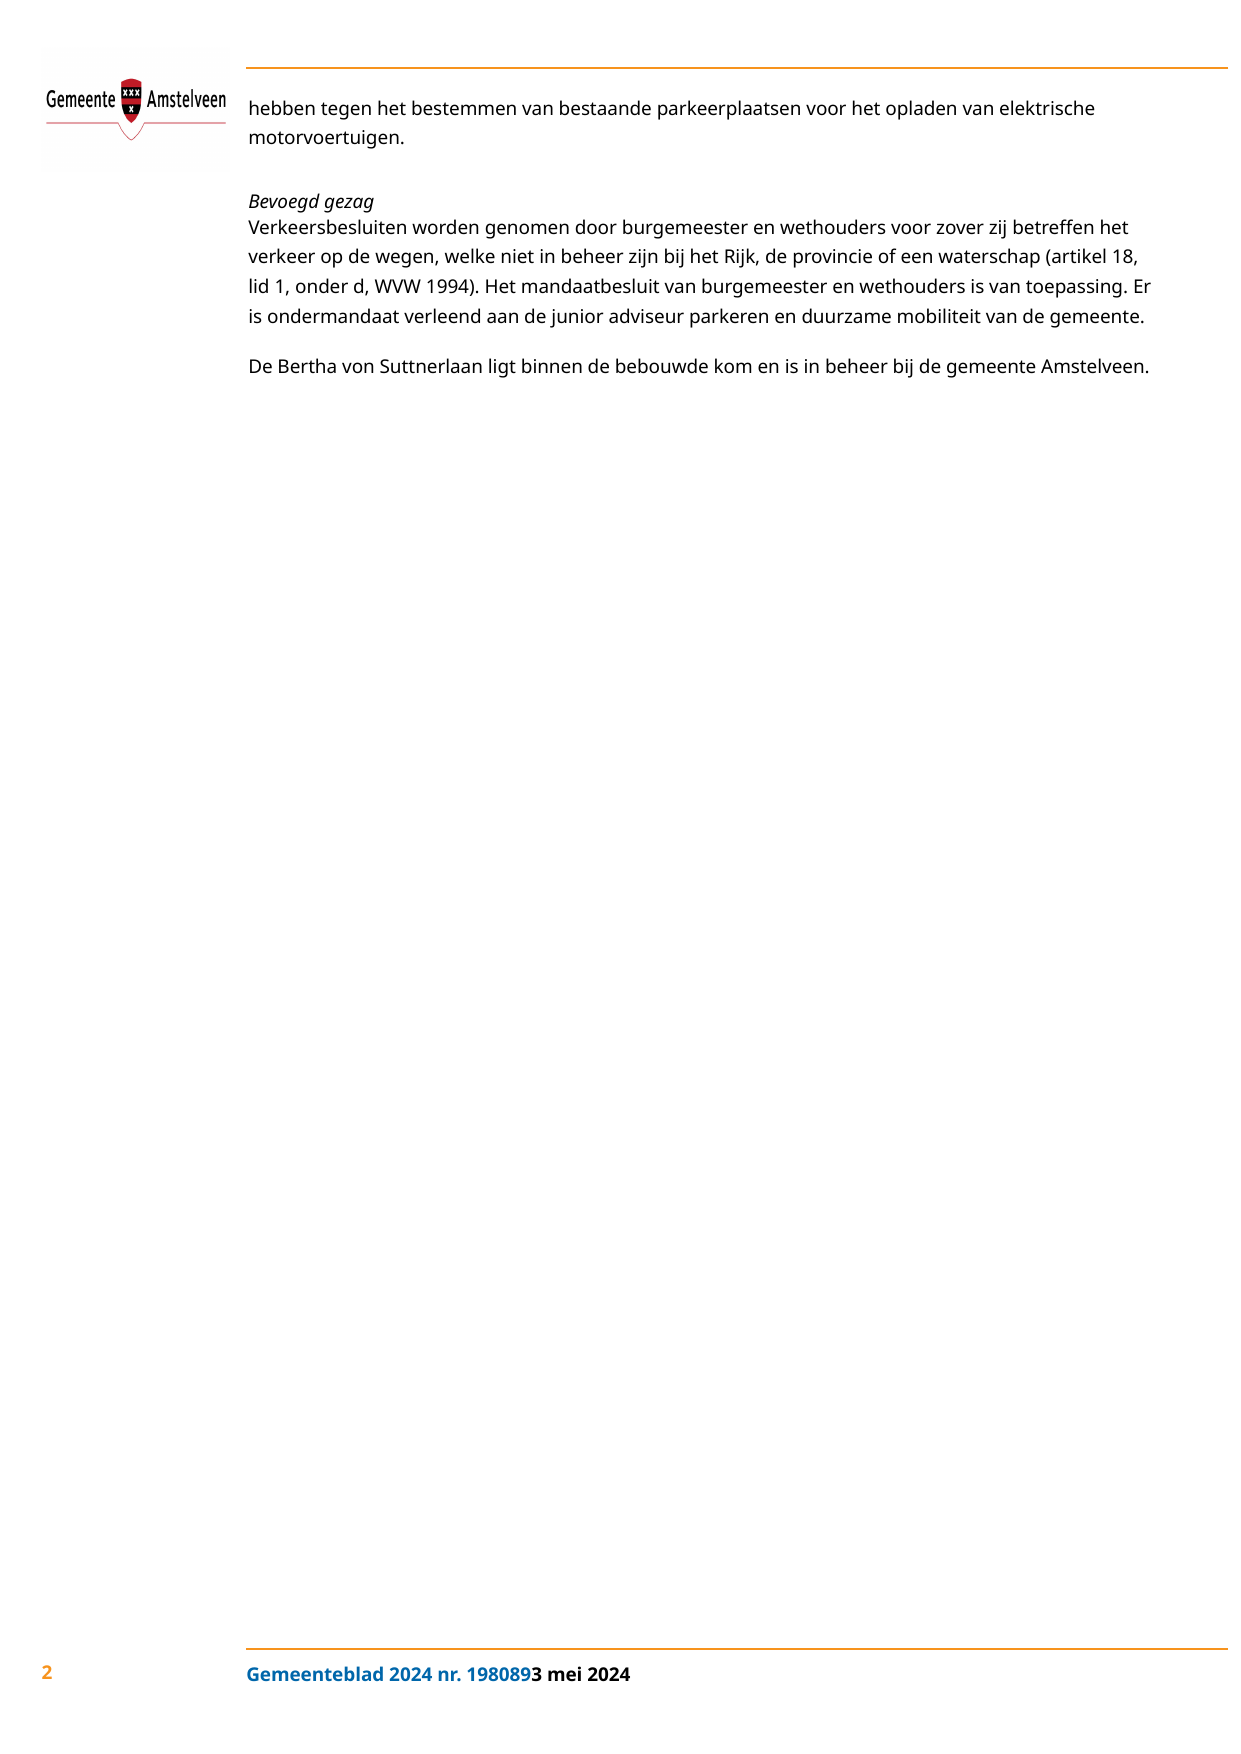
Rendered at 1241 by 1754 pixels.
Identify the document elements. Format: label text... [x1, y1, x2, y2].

text hebben tegen het bestemmen van bestaande parkeerplaatsen voor het opladen van elektrische motorvoertuigen. [248, 95, 1152, 150]
picture [41, 47, 231, 172]
text Verkeersbesluiten worden genomen door burgemeester en wethouders voor zover zij betreffen het verkeer op de wegen, welke niet in beheer zijn bij het Rijk, de provincie of een waterschap (artikel 18, lid 1, onder d, WVW 1994). Het mandaatbesluit van burgemeester en wethouders is van toepassing. Er is ondermandaat verleend aan de junior adviseur parkeren en duurzame mobiliteit van de gemeente. [248, 214, 1152, 328]
text De Bertha von Suttnerlaan ligt binnen de bebouwde kom en is in beheer bij de gemeente Amstelveen. [248, 353, 1152, 379]
text Bevoegd gezag [248, 188, 1152, 214]
